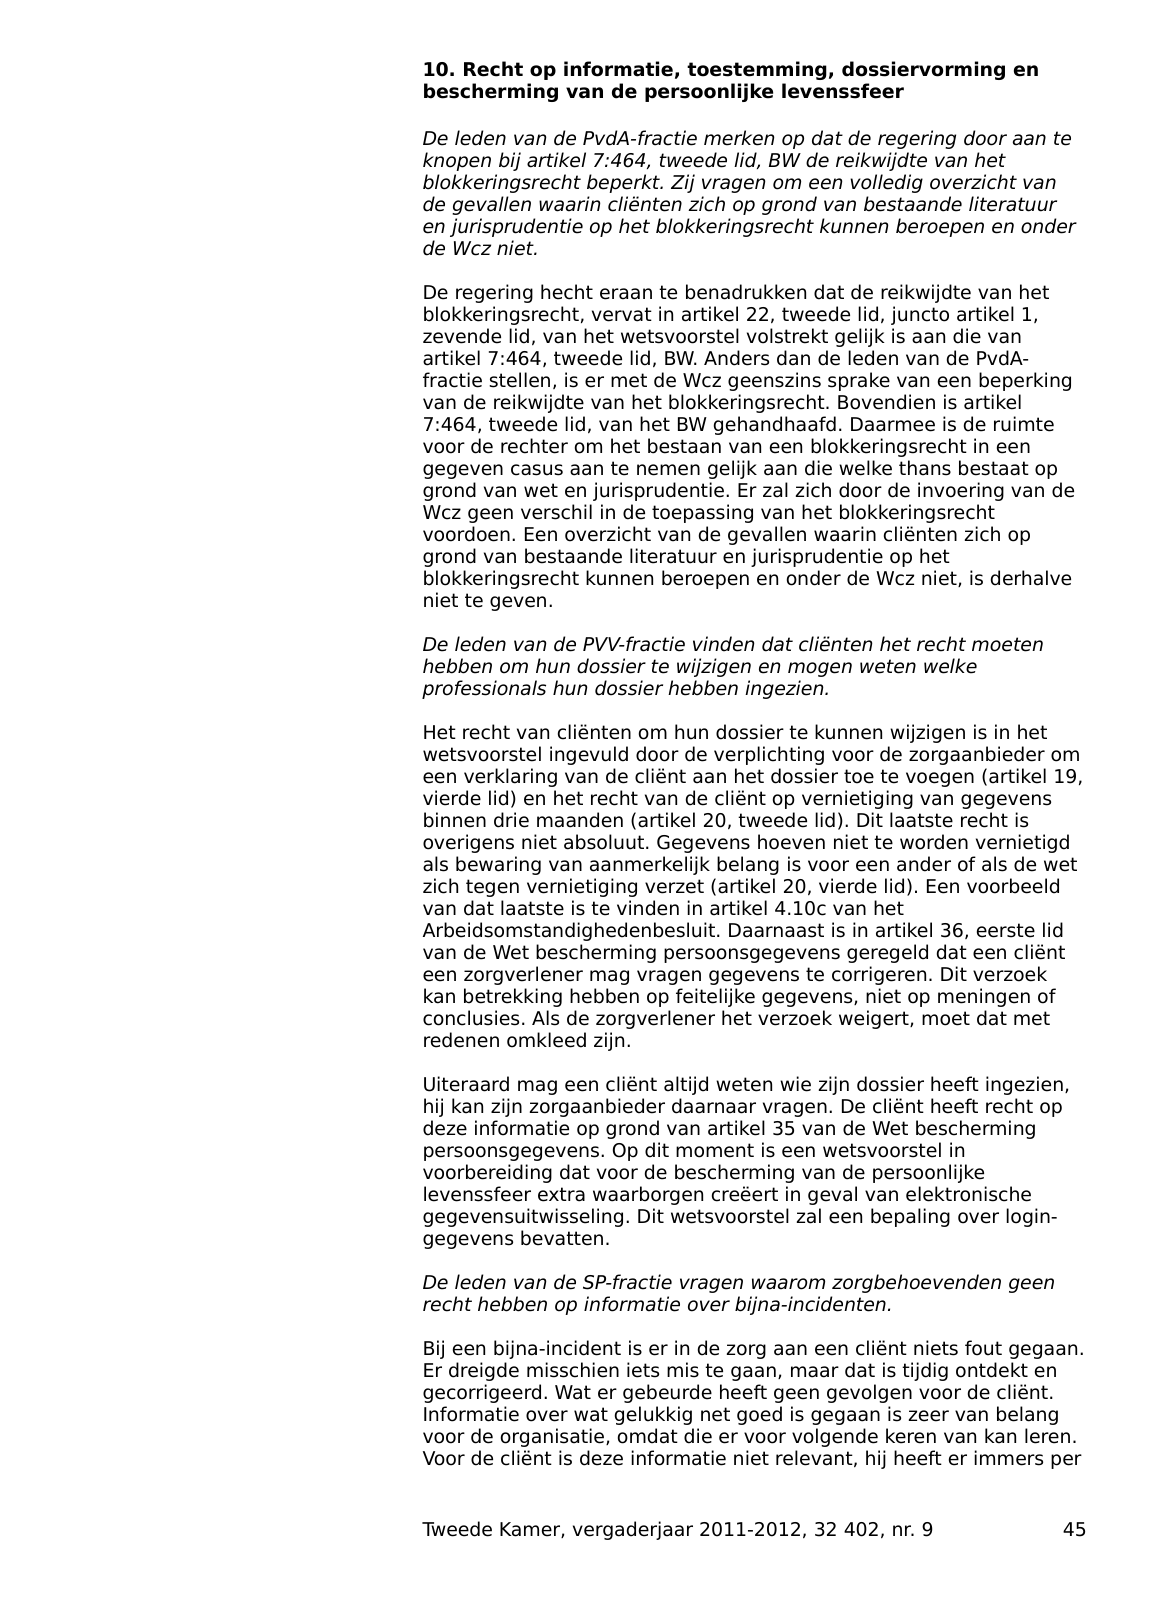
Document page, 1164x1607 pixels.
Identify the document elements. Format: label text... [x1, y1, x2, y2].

text Uiteraard mag een cliënt altijd weten wie zijn dossier heeft ingezien, hij kan zijn zorgaanbieder daarnaar vragen. De cliënt heeft recht op deze informatie op grond van artikel 35 van de Wet bescherming persoonsgegevens. Op dit moment is een wetsvoorstel in voorbereiding dat voor de bescherming van de persoonlijke levenssfeer extra waarborgen creëert in geval van elektronische gegevensuitwisseling. Dit wetsvoorstel zal een bepaling over login-gegevens bevatten. [422, 1074, 1087, 1250]
subtitle 10. Recht op informatie, toestemming, dossiervorming en bescherming van de persoonlijke levenssfeer [422, 59, 1087, 103]
text Bij een bijna-incident is er in de zorg aan een cliënt niets fout gegaan. Er dreigde misschien iets mis te gaan, maar dat is tijdig ontdekt en gecorrigeerd. Wat er gebeurde heeft geen gevolgen voor de cliënt. Informatie over wat gelukkig net goed is gegaan is zeer van belang voor de organisatie, omdat die er voor volgende keren van kan leren. Voor de cliënt is deze informatie niet relevant, hij heeft er immers per [422, 1338, 1087, 1470]
text De leden van de PvdA-fractie merken op dat de regering door aan te knopen bij artikel 7:464, tweede lid, BW de reikwijdte van het blokkeringsrecht beperkt. Zij vragen om een volledig overzicht van de gevallen waarin cliënten zich op grond van bestaande literatuur en jurisprudentie op het blokkeringsrecht kunnen beroepen en onder de Wcz niet. [422, 128, 1087, 260]
text De regering hecht eraan te benadrukken dat de reikwijdte van het blokkeringsrecht, vervat in artikel 22, tweede lid, juncto artikel 1, zevende lid, van het wetsvoorstel volstrekt gelijk is aan die van artikel 7:464, tweede lid, BW. Anders dan de leden van de PvdA-fractie stellen, is er met de Wcz geenszins sprake van een beperking van de reikwijdte van het blokkeringsrecht. Bovendien is artikel 7:464, tweede lid, van het BW gehandhaafd. Daarmee is de ruimte voor de rechter om het bestaan van een blokkeringsrecht in een gegeven casus aan te nemen gelijk aan die welke thans bestaat op grond van wet en jurisprudentie. Er zal zich door de invoering van de Wcz geen verschil in de toepassing van het blokkeringsrecht voordoen. Een overzicht van de gevallen waarin cliënten zich op grond van bestaande literatuur en jurisprudentie op het blokkeringsrecht kunnen beroepen en onder de Wcz niet, is derhalve niet te geven. [422, 282, 1087, 612]
text De leden van de PVV-fractie vinden dat cliënten het recht moeten hebben om hun dossier te wijzigen en mogen weten welke professionals hun dossier hebben ingezien. [422, 634, 1087, 700]
text De leden van de SP-fractie vragen waarom zorgbehoevenden geen recht hebben op informatie over bijna-incidenten. [422, 1272, 1087, 1316]
text Het recht van cliënten om hun dossier te kunnen wijzigen is in het wetsvoorstel ingevuld door de verplichting voor de zorgaanbieder om een verklaring van de cliënt aan het dossier toe te voegen (artikel 19, vierde lid) en het recht van de cliënt op vernietiging van gegevens binnen drie maanden (artikel 20, tweede lid). Dit laatste recht is overigens niet absoluut. Gegevens hoeven niet te worden vernietigd als bewaring van aanmerkelijk belang is voor een ander of als de wet zich tegen vernietiging verzet (artikel 20, vierde lid). Een voorbeeld van dat laatste is te vinden in artikel 4.10c van het Arbeidsomstandighedenbesluit. Daarnaast is in artikel 36, eerste lid van de Wet bescherming persoonsgegevens geregeld dat een cliënt een zorgverlener mag vragen gegevens te corrigeren. Dit verzoek kan betrekking hebben op feitelijke gegevens, niet op meningen of conclusies. Als de zorgverlener het verzoek weigert, moet dat met redenen omkleed zijn. [422, 722, 1087, 1052]
